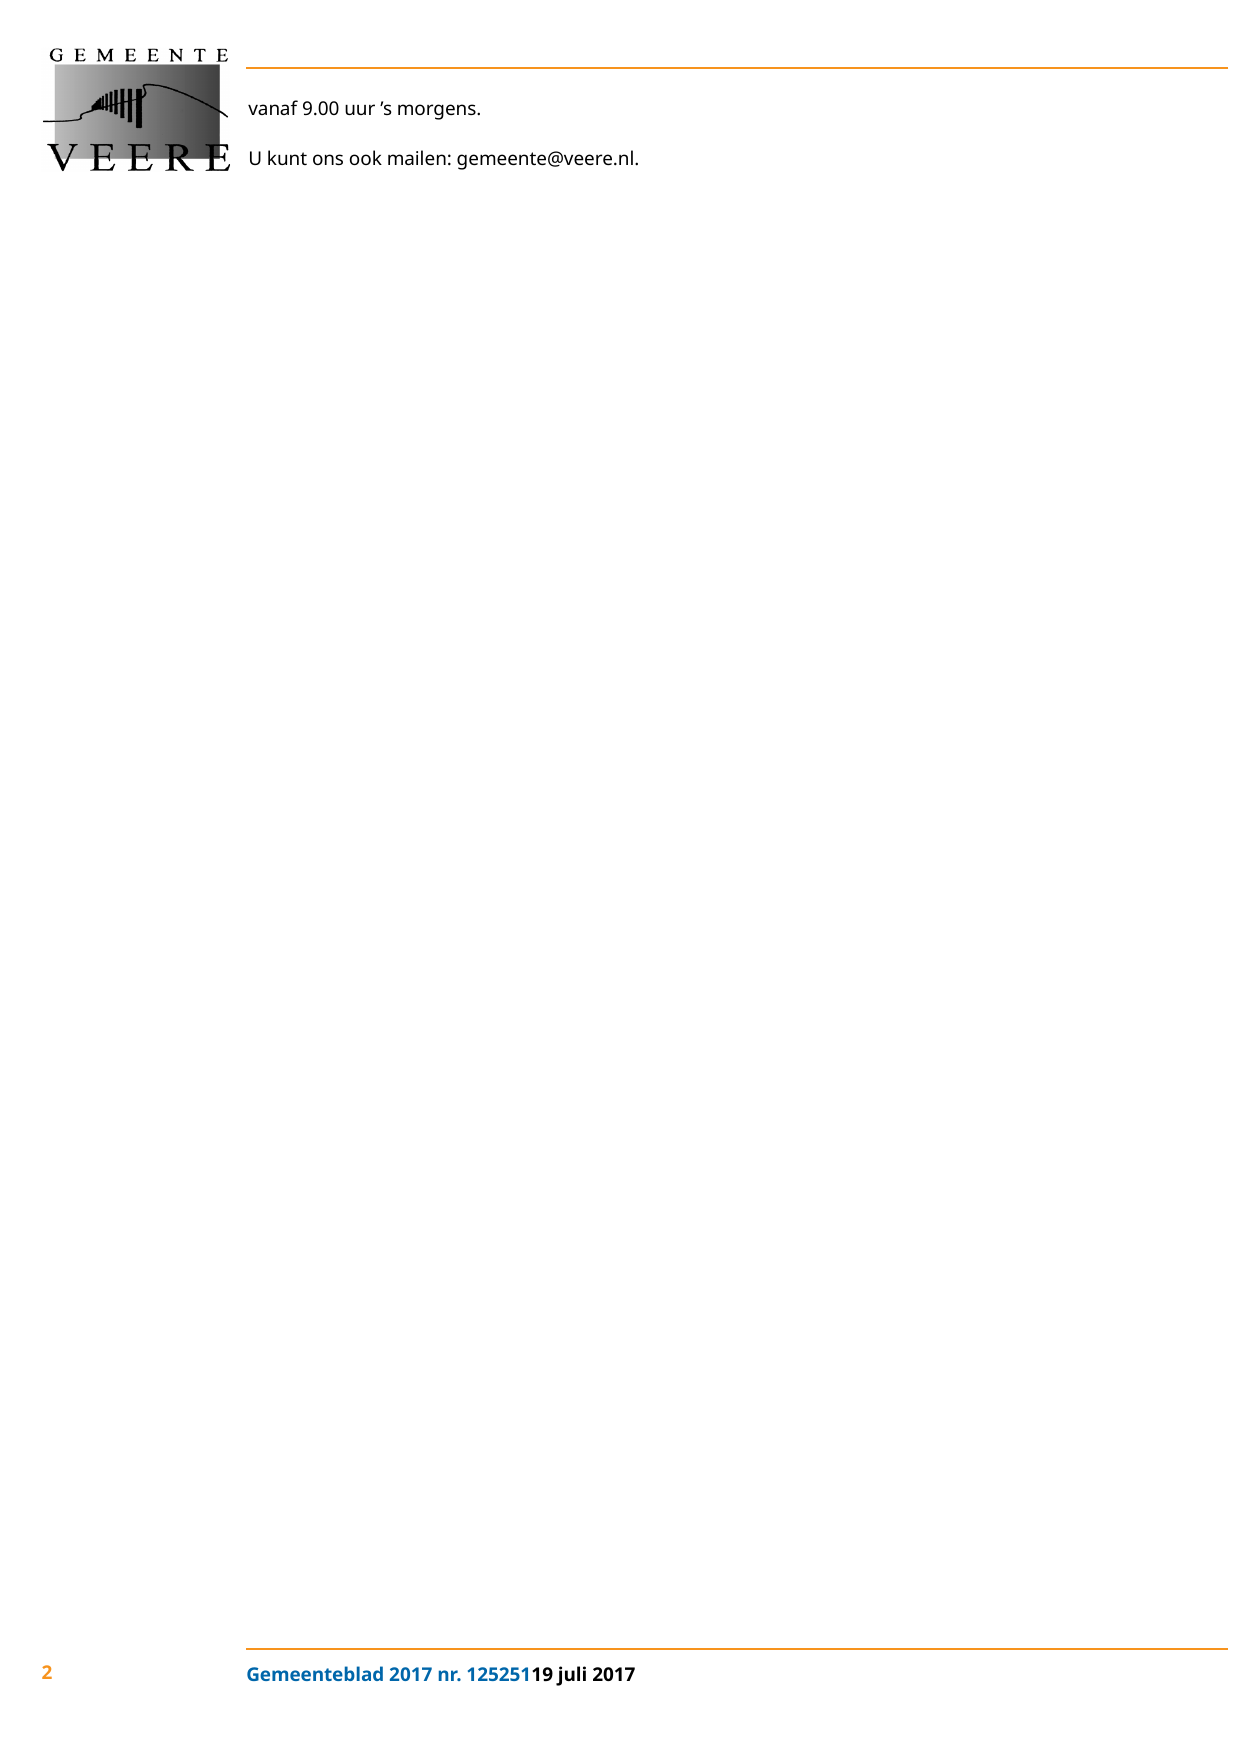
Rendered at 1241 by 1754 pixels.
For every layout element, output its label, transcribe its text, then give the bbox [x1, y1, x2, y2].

text U kunt ons ook mailen: gemeente@veere.nl. [248, 145, 1152, 171]
picture [41, 47, 231, 172]
text vanaf 9.00 uur ’s morgens. [248, 95, 1152, 121]
